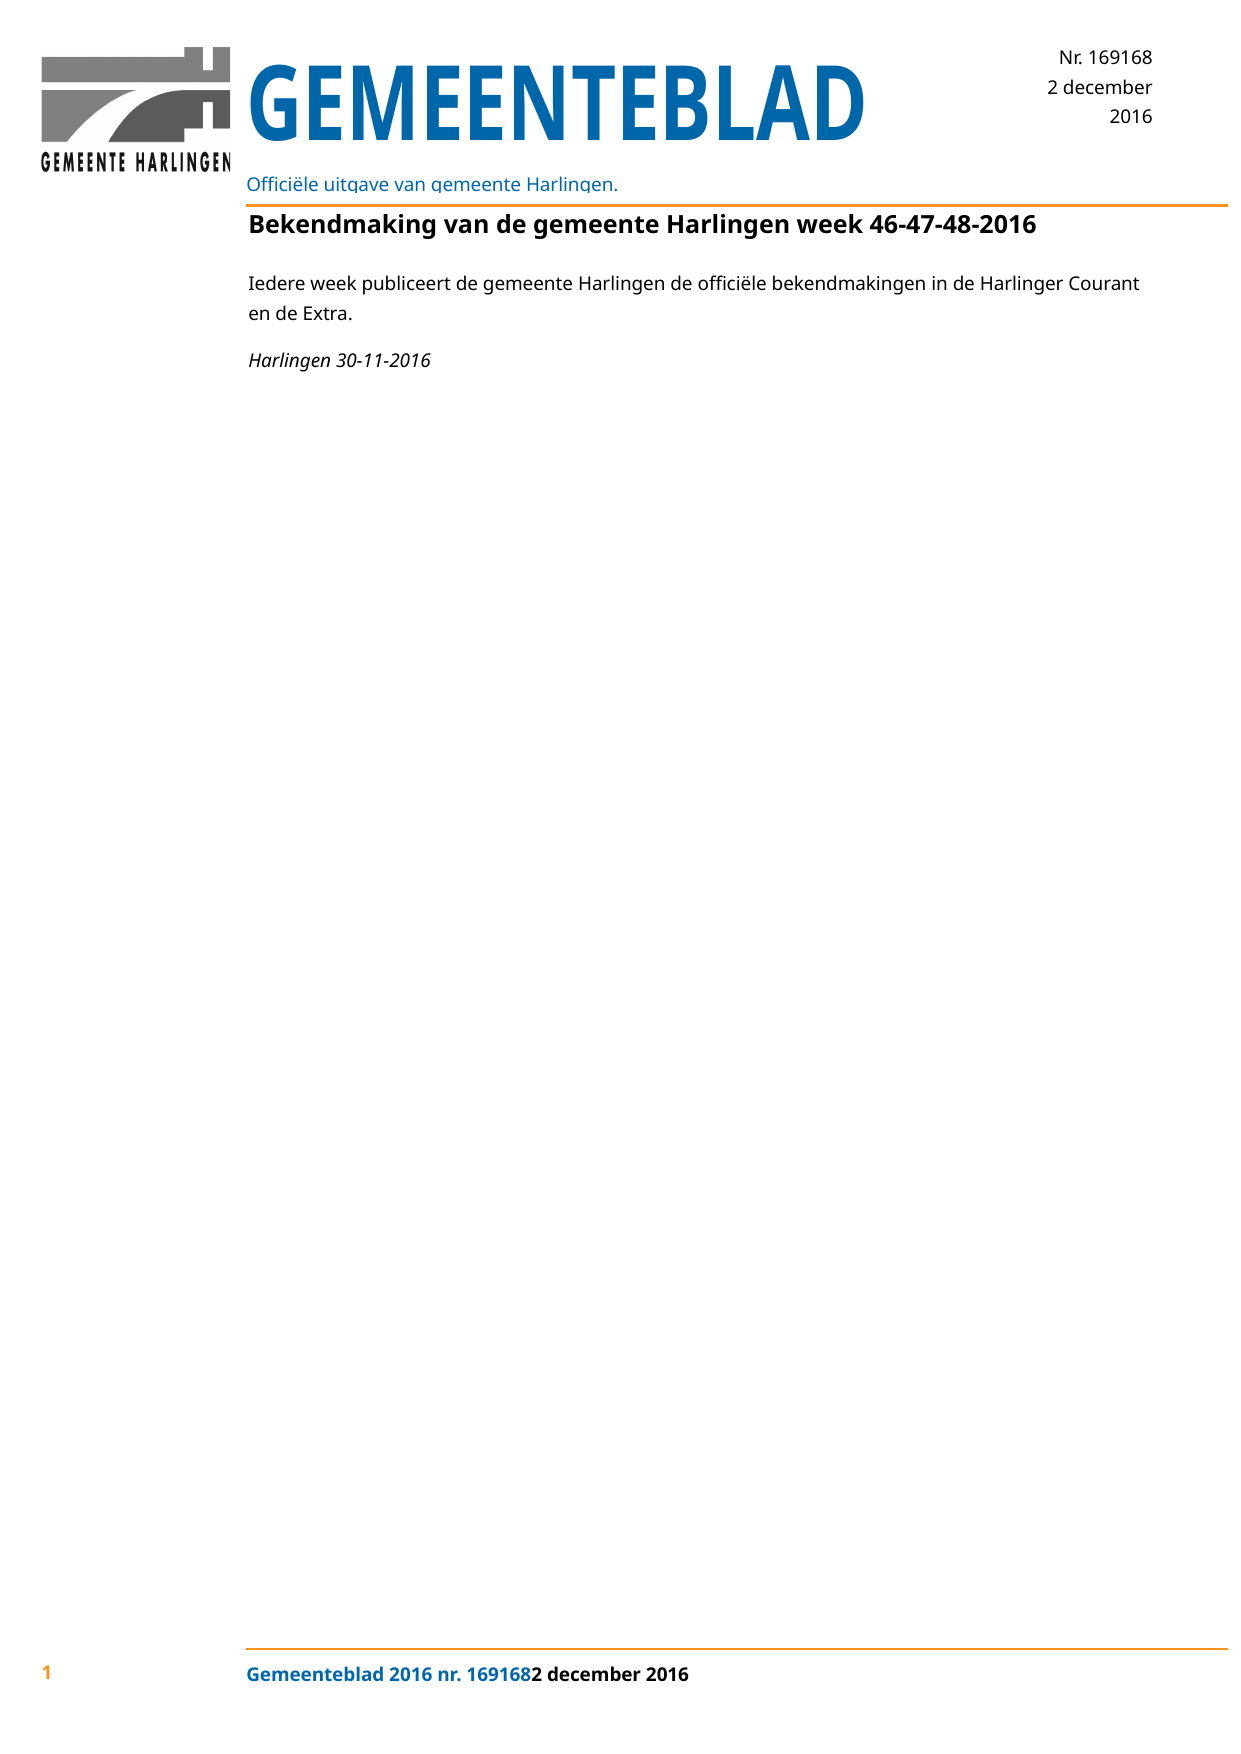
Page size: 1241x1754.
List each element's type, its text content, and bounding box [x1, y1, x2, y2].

picture [41, 47, 231, 172]
text Iedere week publiceert de gemeente Harlingen de officiële bekendmakingen in de Harlinger Courant en de Extra. [248, 270, 1152, 326]
text Bekendmaking van de gemeente Harlingen week 46-47-48-2016 [248, 207, 1152, 241]
text Harlingen 30-11-2016 [248, 348, 1152, 373]
